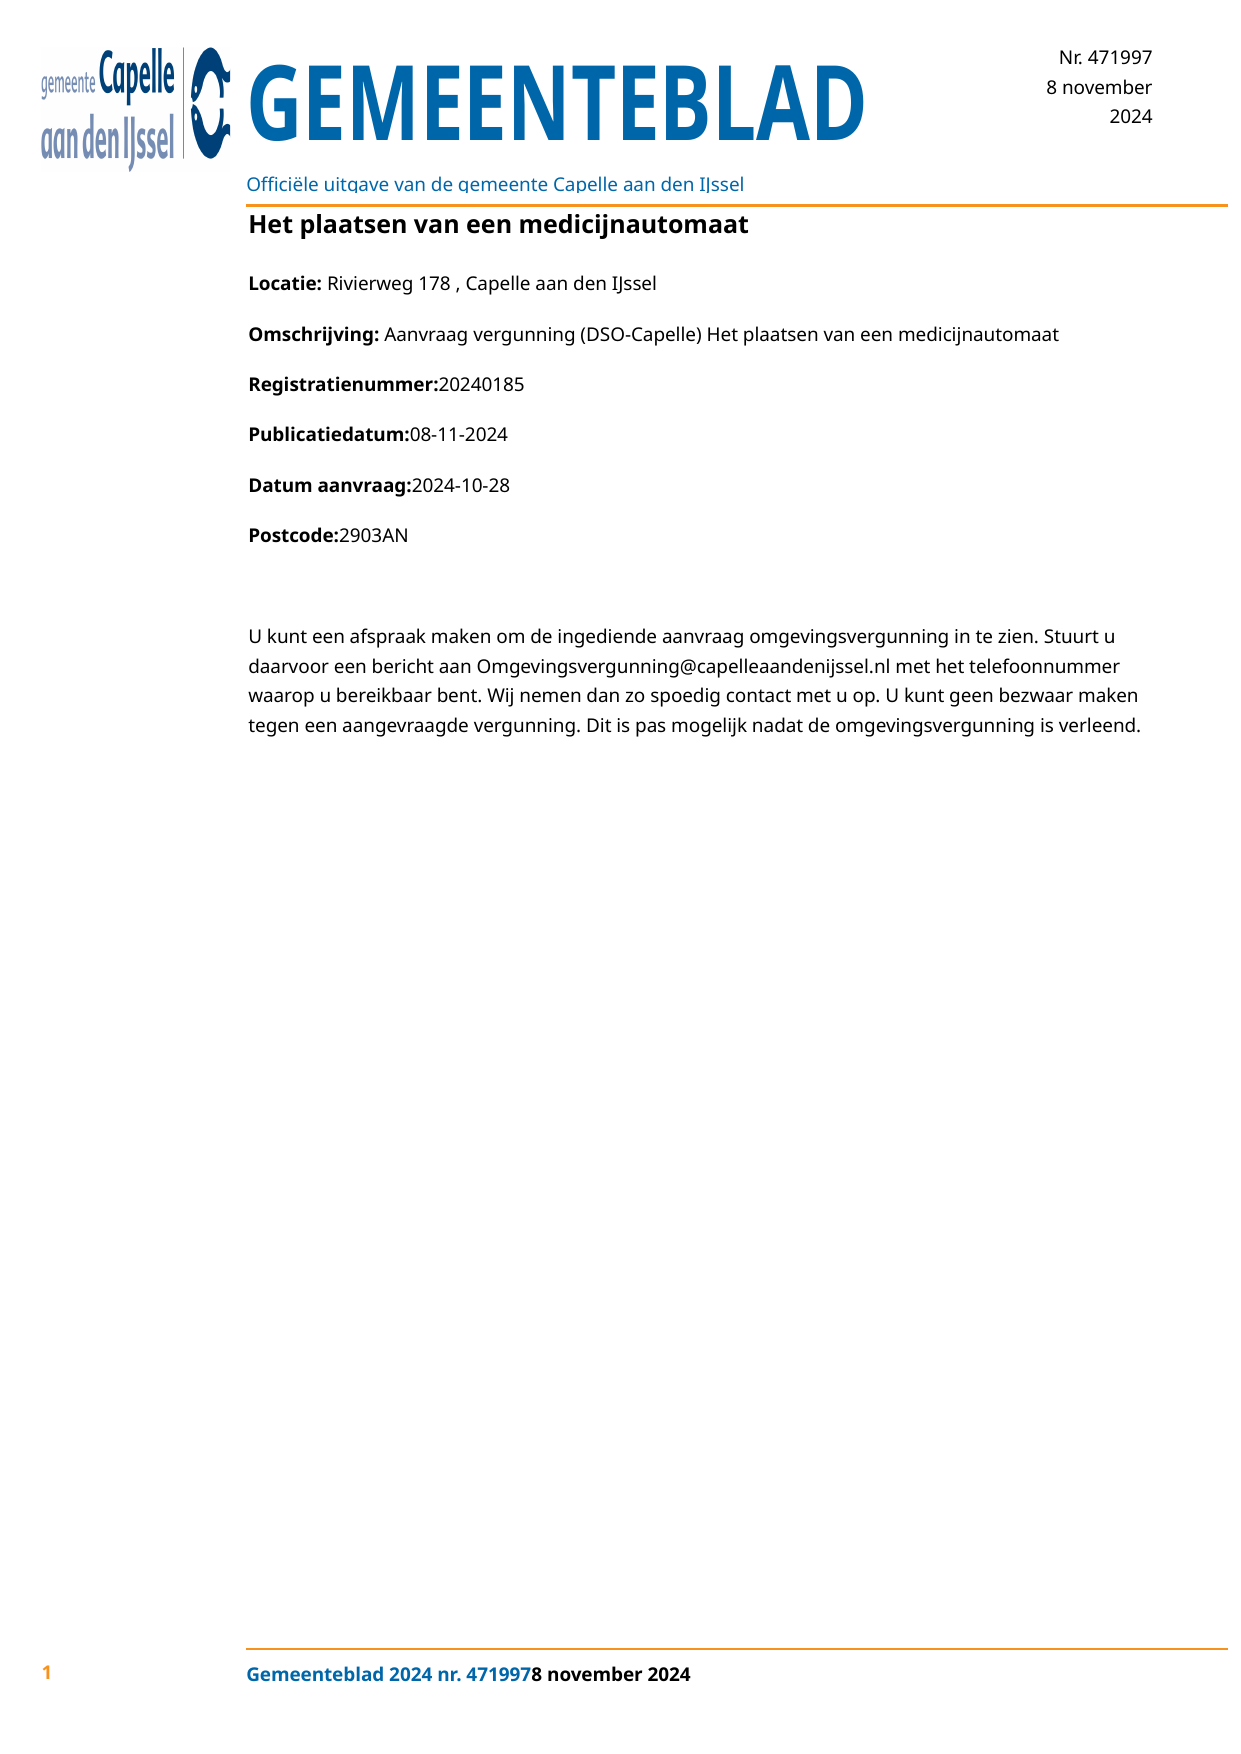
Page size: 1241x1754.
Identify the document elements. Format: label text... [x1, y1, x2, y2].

text Het plaatsen van een medicijnautomaat [248, 207, 1152, 241]
text Datum aanvraag:2024-10-28 [248, 472, 1152, 498]
text U kunt een afspraak maken om de ingediende aanvraag omgevingsvergunning in te zien. Stuurt u daarvoor een bericht aan Omgevingsvergunning@capelleaandenijssel.nl met het telefoonnummer waarop u bereikbaar bent. Wij nemen dan zo spoedig contact met u op. U kunt geen bezwaar maken tegen een aangevraagde vergunning. Dit is pas mogelijk nadat de omgevingsvergunning is verleend. [248, 623, 1152, 738]
picture [41, 47, 231, 172]
text Registratienummer:20240185 [248, 371, 1152, 397]
text Postcode:2903AN [248, 522, 1152, 548]
text Publicatiedatum:08-11-2024 [248, 422, 1152, 447]
text Locatie: Rivierweg 178 , Capelle aan den IJssel [248, 270, 1152, 296]
text Omschrijving: Aanvraag vergunning (DSO-Capelle) Het plaatsen van een medicijnautomaat [248, 321, 1152, 346]
